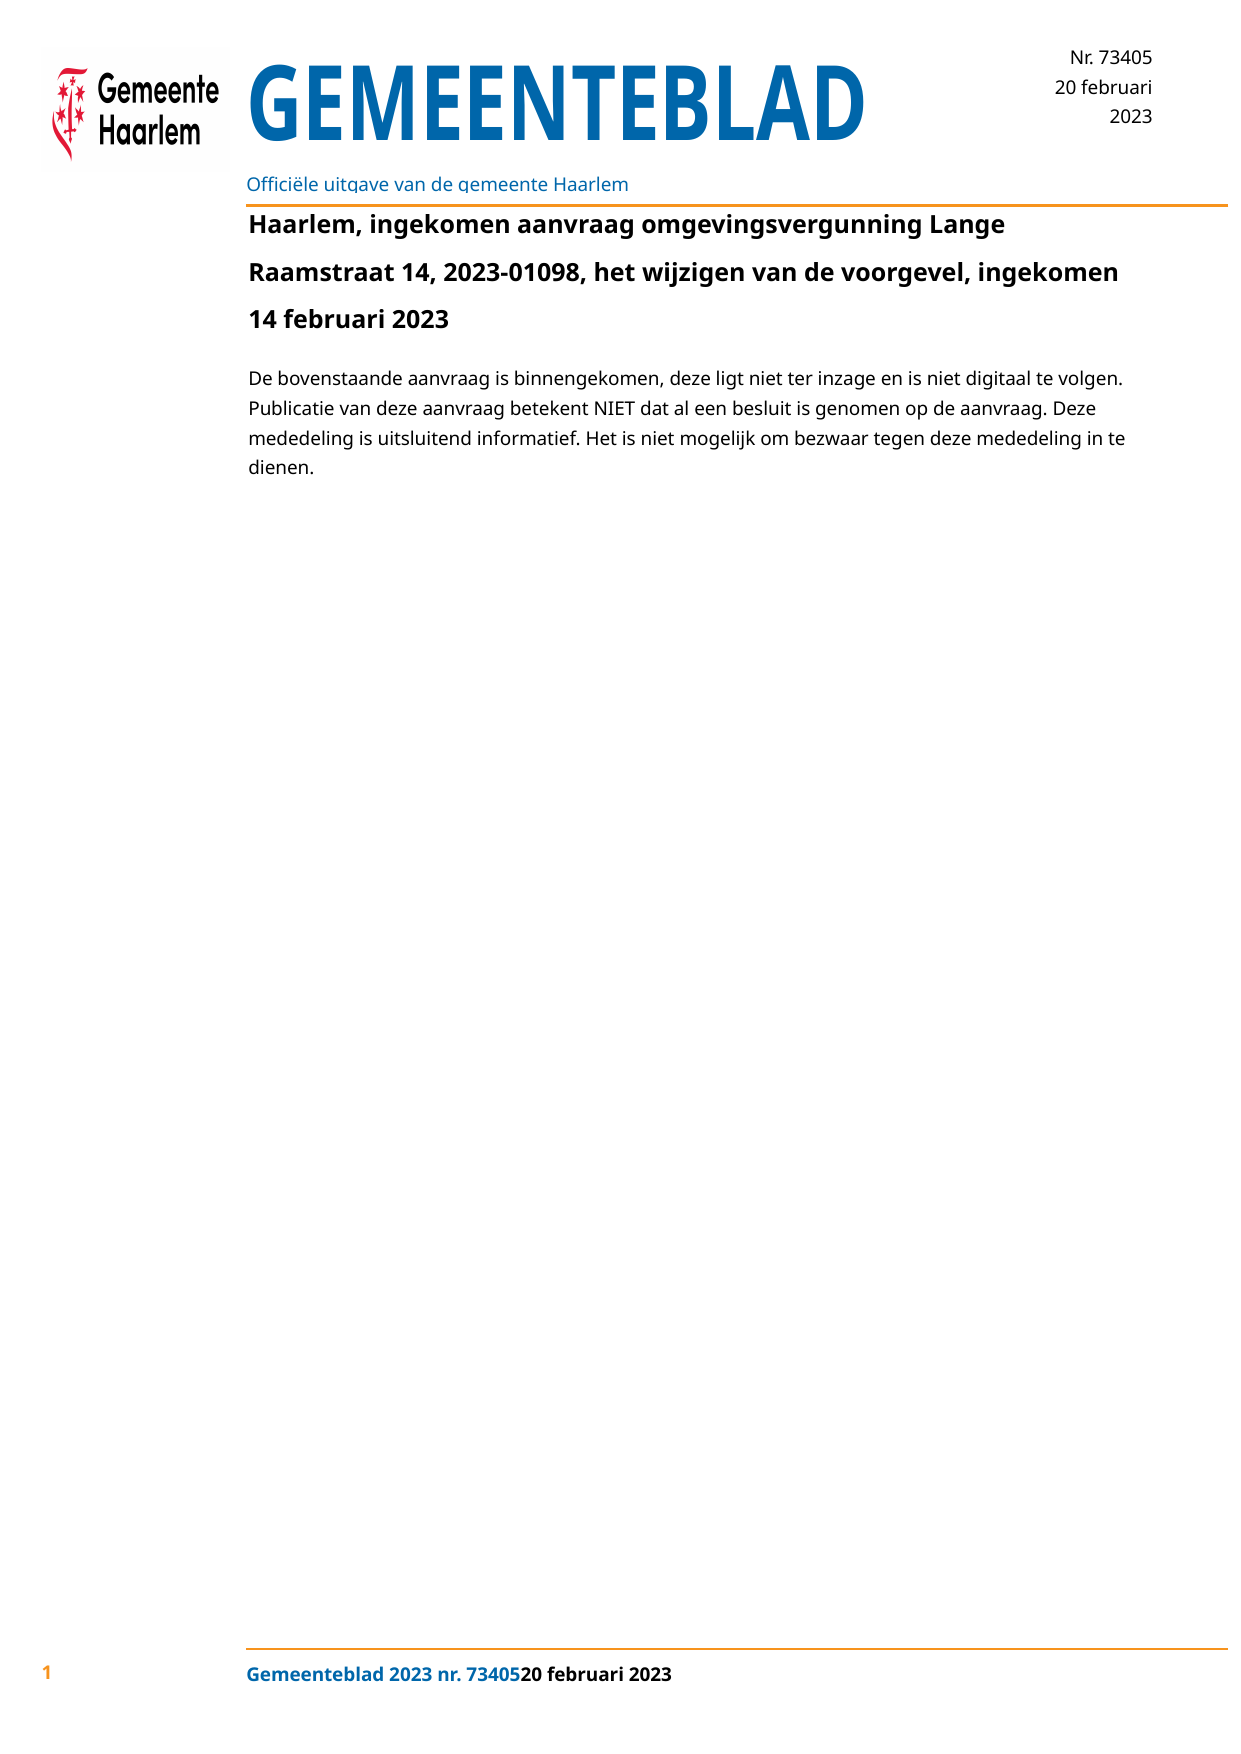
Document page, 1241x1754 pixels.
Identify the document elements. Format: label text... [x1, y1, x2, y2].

text Haarlem, ingekomen aanvraag omgevingsvergunning Lange Raamstraat 14, 2023-01098, het wijzigen van de voorgevel, ingekomen 14 februari 2023 [248, 207, 1152, 336]
text De bovenstaande aanvraag is binnengekomen, deze ligt niet ter inzage en is niet digitaal te volgen. Publicatie van deze aanvraag betekent NIET dat al een besluit is genomen op de aanvraag. Deze mededeling is uitsluitend informatief. Het is niet mogelijk om bezwaar tegen deze mededeling in te dienen. [248, 366, 1152, 480]
picture [41, 47, 231, 172]
